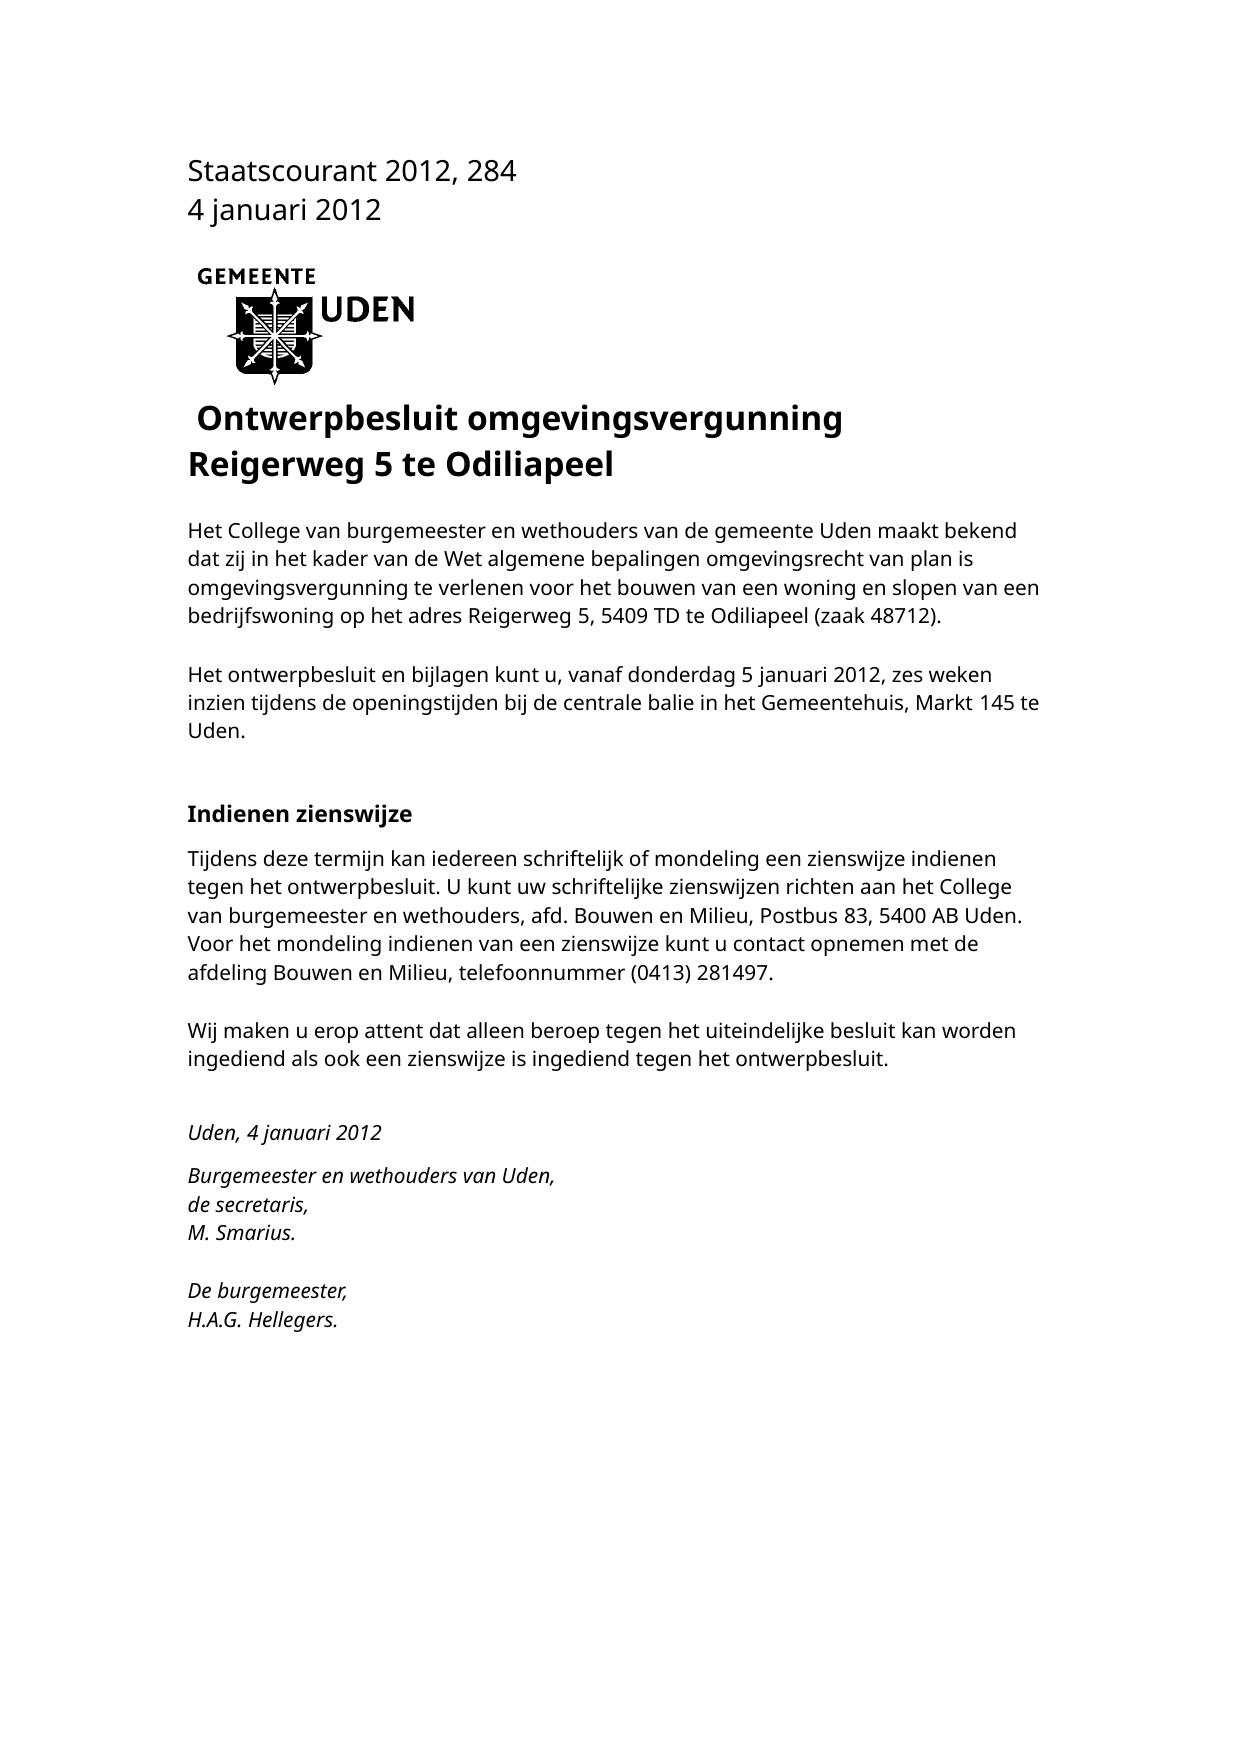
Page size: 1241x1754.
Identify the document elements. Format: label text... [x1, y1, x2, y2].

text de secretaris, [187, 1190, 1053, 1218]
picture [187, 258, 424, 395]
text Wij maken u erop attent dat alleen beroep tegen het uiteindelijke besluit kan worden ingediend als ook een zienswijze is ingediend tegen het ontwerpbesluit. [187, 1016, 1053, 1073]
text H.A.G. Hellegers. [187, 1305, 1053, 1333]
text Het College van burgemeester en wethouders van de gemeente Uden maakt bekend dat zij in het kader van de Wet algemene bepalingen omgevingsrecht van plan is omgevingsvergunning te verlenen voor het bouwen van een woning en slopen van een bedrijfswoning op het adres Reigerweg 5, 5409 TD te Odiliapeel (zaak 48712). [187, 516, 1053, 630]
text 4 januari 2012 [187, 190, 1053, 229]
text Burgemeester en wethouders van Uden, [187, 1161, 1053, 1190]
subtitle Ontwerpbesluit omgevingsvergunning Reigerweg 5 te Odiliapeel [187, 271, 1053, 486]
text Het ontwerpbesluit en bijlagen kunt u, vanaf donderdag 5 januari 2012, zes weken inzien tijdens de openingstijden bij de centrale balie in het Gemeentehuis, Markt 145 te Uden. [187, 660, 1053, 745]
text De burgemeester, [187, 1277, 1053, 1305]
text Staatscourant 2012, 284 [187, 150, 1053, 190]
text Uden, 4 januari 2012 [187, 1118, 1053, 1146]
subtitle Indienen zienswijze [187, 798, 1053, 829]
text Tijdens deze termijn kan iedereen schriftelijk of mondeling een zienswijze indienen tegen het ontwerpbesluit. U kunt uw schriftelijke zienswijzen richten aan het College van burgemeester en wethouders, afd. Bouwen en Milieu, Postbus 83, 5400 AB Uden. Voor het mondeling indienen van een zienswijze kunt u contact opnemen met de afdeling Bouwen en Milieu, telefoonnummer (0413) 281497. [187, 844, 1053, 986]
text M. Smarius. [187, 1218, 1053, 1247]
